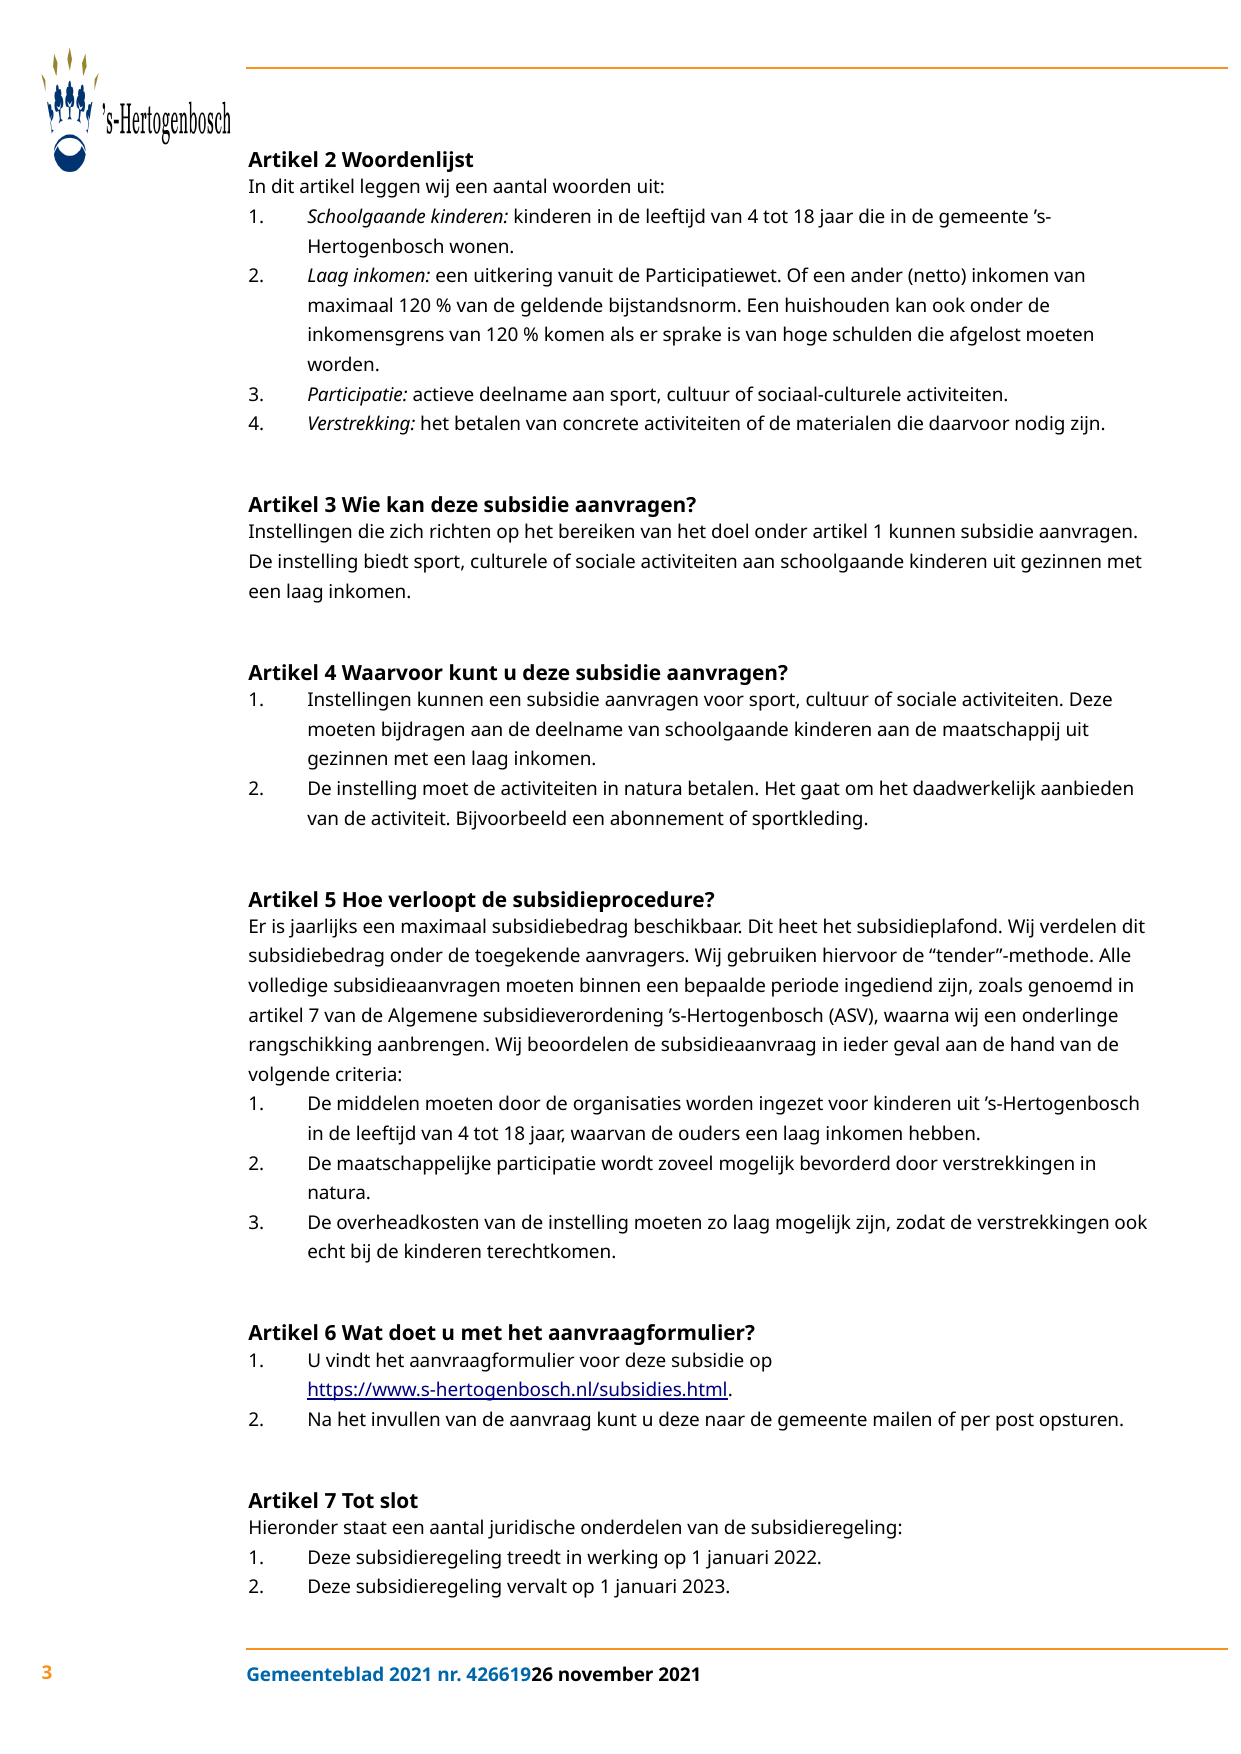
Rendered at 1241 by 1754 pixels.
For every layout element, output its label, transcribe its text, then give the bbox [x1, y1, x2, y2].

list De instelling moet de activiteiten in natura betalen. Het gaat om het daadwerkelijk aanbieden van de activiteit. Bijvoorbeeld een abonnement of sportkleding. [248, 775, 1152, 830]
text Artikel 2 Woordenlijst [248, 145, 1152, 174]
list De maatschappelijke participatie wordt zoveel mogelijk bevorderd door verstrekkingen in natura. [248, 1150, 1152, 1205]
list Schoolgaande kinderen: kinderen in de leeftijd van 4 tot 18 jaar die in de gemeente ’s-Hertogenbosch wonen. [248, 203, 1152, 258]
list Participatie: actieve deelname aan sport, cultuur of sociaal-culturele activiteiten. [248, 381, 1152, 406]
list Deze subsidieregeling treedt in werking op 1 januari 2022. [248, 1544, 1152, 1570]
text Er is jaarlijks een maximaal subsidiebedrag beschikbaar. Dit heet het subsidieplafond. Wij verdelen dit subsidiebedrag onder de toegekende aanvragers. Wij gebruiken hiervoor de “tender”-methode. Alle volledige subsidieaanvragen moeten binnen een bepaalde periode ingediend zijn, zoals genoemd in artikel 7 van de Algemene subsidieverordening ’s-Hertogenbosch (ASV), waarna wij een onderlinge rangschikking aanbrengen. Wij beoordelen de subsidieaanvraag in ieder geval aan de hand van de volgende criteria: [248, 913, 1152, 1087]
picture [41, 47, 231, 172]
text Artikel 4 Waarvoor kunt u deze subsidie aanvragen? [248, 658, 1152, 686]
list De overheadkosten van de instelling moeten zo laag mogelijk zijn, zodat de verstrekkingen ook echt bij de kinderen terechtkomen. [248, 1209, 1152, 1264]
list Na het invullen van de aanvraag kunt u deze naar de gemeente mailen of per post opsturen. [248, 1406, 1152, 1432]
text Artikel 5 Hoe verloopt de subsidieprocedure? [248, 885, 1152, 913]
list Instellingen kunnen een subsidie aanvragen voor sport, cultuur of sociale activiteiten. Deze moeten bijdragen aan de deelname van schoolgaande kinderen aan de maatschappij uit gezinnen met een laag inkomen. [248, 686, 1152, 771]
text Artikel 3 Wie kan deze subsidie aanvragen? [248, 490, 1152, 519]
text Artikel 6 Wat doet u met het aanvraagformulier? [248, 1318, 1152, 1347]
text Hieronder staat een aantal juridische onderdelen van de subsidieregeling: [248, 1514, 1152, 1540]
text In dit artikel leggen wij een aantal woorden uit: [248, 174, 1152, 199]
list De middelen moeten door de organisaties worden ingezet voor kinderen uit ’s-Hertogenbosch in de leeftijd van 4 tot 18 jaar, waarvan de ouders een laag inkomen hebben. [248, 1091, 1152, 1146]
list Laag inkomen: een uitkering vanuit de Participatiewet. Of een ander (netto) inkomen van maximaal 120 % van de geldende bijstandsnorm. Een huishouden kan ook onder de inkomensgrens van 120 % komen als er sprake is van hoge schulden die afgelost moeten worden. [248, 262, 1152, 377]
list Deze subsidieregeling vervalt op 1 januari 2023. [248, 1574, 1152, 1599]
list Verstrekking: het betalen van concrete activiteiten of de materialen die daarvoor nodig zijn. [248, 410, 1152, 436]
list U vindt het aanvraagformulier voor deze subsidie op https://www.s-hertogenbosch.nl/subsidies.html. [248, 1347, 1152, 1402]
text Instellingen die zich richten op het bereiken van het doel onder artikel 1 kunnen subsidie aanvragen. De instelling biedt sport, culturele of sociale activiteiten aan schoolgaande kinderen uit gezinnen met een laag inkomen. [248, 519, 1152, 604]
text Artikel 7 Tot slot [248, 1486, 1152, 1514]
